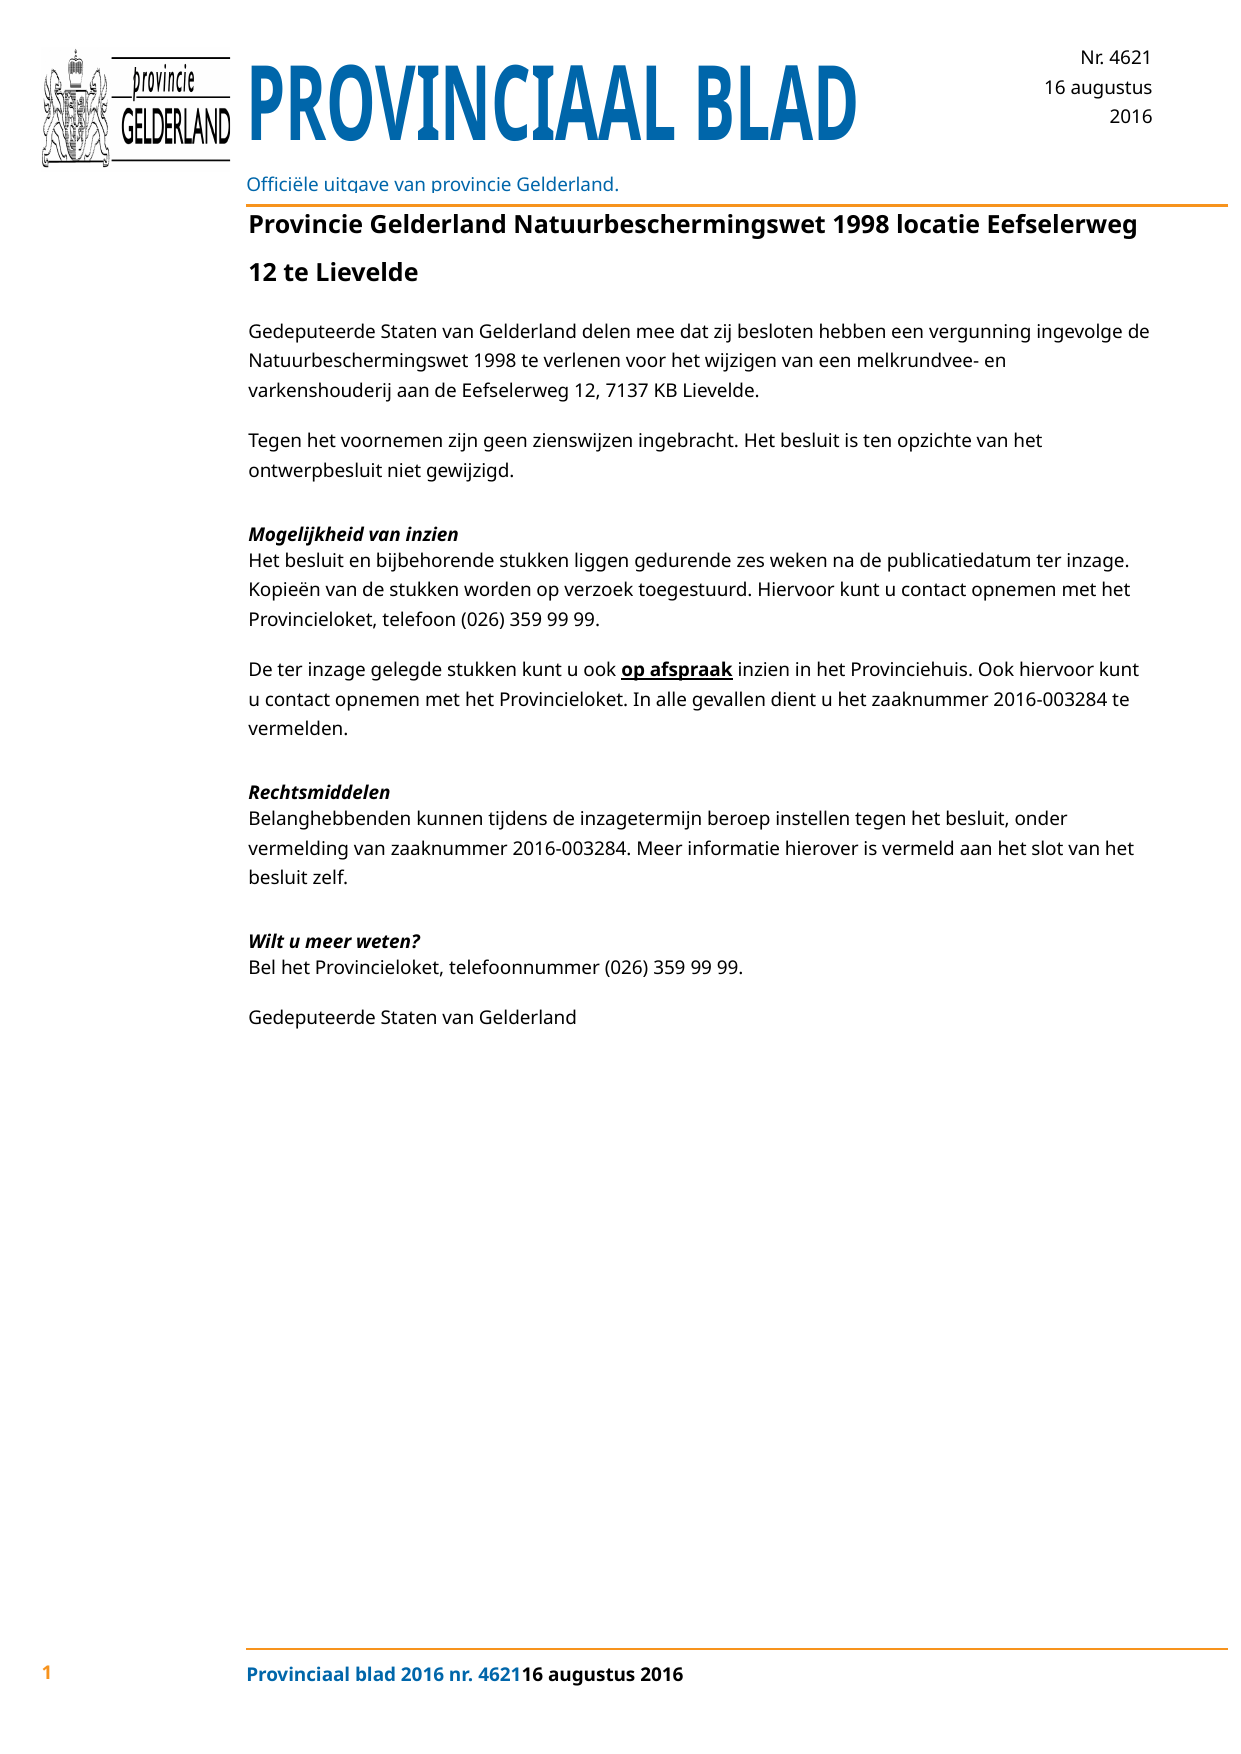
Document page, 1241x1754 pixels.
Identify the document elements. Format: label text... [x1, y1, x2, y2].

text Gedeputeerde Staten van Gelderland delen mee dat zij besloten hebben een vergunning ingevolge de Natuurbeschermingswet 1998 te verlenen voor het wijzigen van een melkrundvee- en varkenshouderij aan de Eefselerweg 12, 7137 KB Lievelde. [248, 318, 1152, 403]
text Bel het Provincieloket, telefoonnummer (026) 359 99 99. [248, 954, 1152, 980]
text Rechtsmiddelen [248, 779, 1152, 805]
text Wilt u meer weten? [248, 928, 1152, 954]
text Provincie Gelderland Natuurbeschermingswet 1998 locatie Eefselerweg 12 te Lievelde [248, 207, 1152, 288]
picture [41, 47, 231, 172]
text Gedeputeerde Staten van Gelderland [248, 1004, 1152, 1030]
text Mogelijkheid van inzien [248, 521, 1152, 547]
text Belanghebbenden kunnen tijdens de inzagetermijn beroep instellen tegen het besluit, onder vermelding van zaaknummer 2016-003284. Meer informatie hierover is vermeld aan het slot van het besluit zelf. [248, 805, 1152, 890]
text De ter inzage gelegde stukken kunt u ook op afspraak inzien in het Provinciehuis. Ook hiervoor kunt u contact opnemen met het Provincieloket. In alle gevallen dient u het zaaknummer 2016-003284 te vermelden. [248, 656, 1152, 741]
text Het besluit en bijbehorende stukken liggen gedurende zes weken na de publicatiedatum ter inzage. Kopieën van de stukken worden op verzoek toegestuurd. Hiervoor kunt u contact opnemen met het Provincieloket, telefoon (026) 359 99 99. [248, 547, 1152, 632]
text Tegen het voornemen zijn geen zienswijzen ingebracht. Het besluit is ten opzichte van het ontwerpbesluit niet gewijzigd. [248, 427, 1152, 483]
